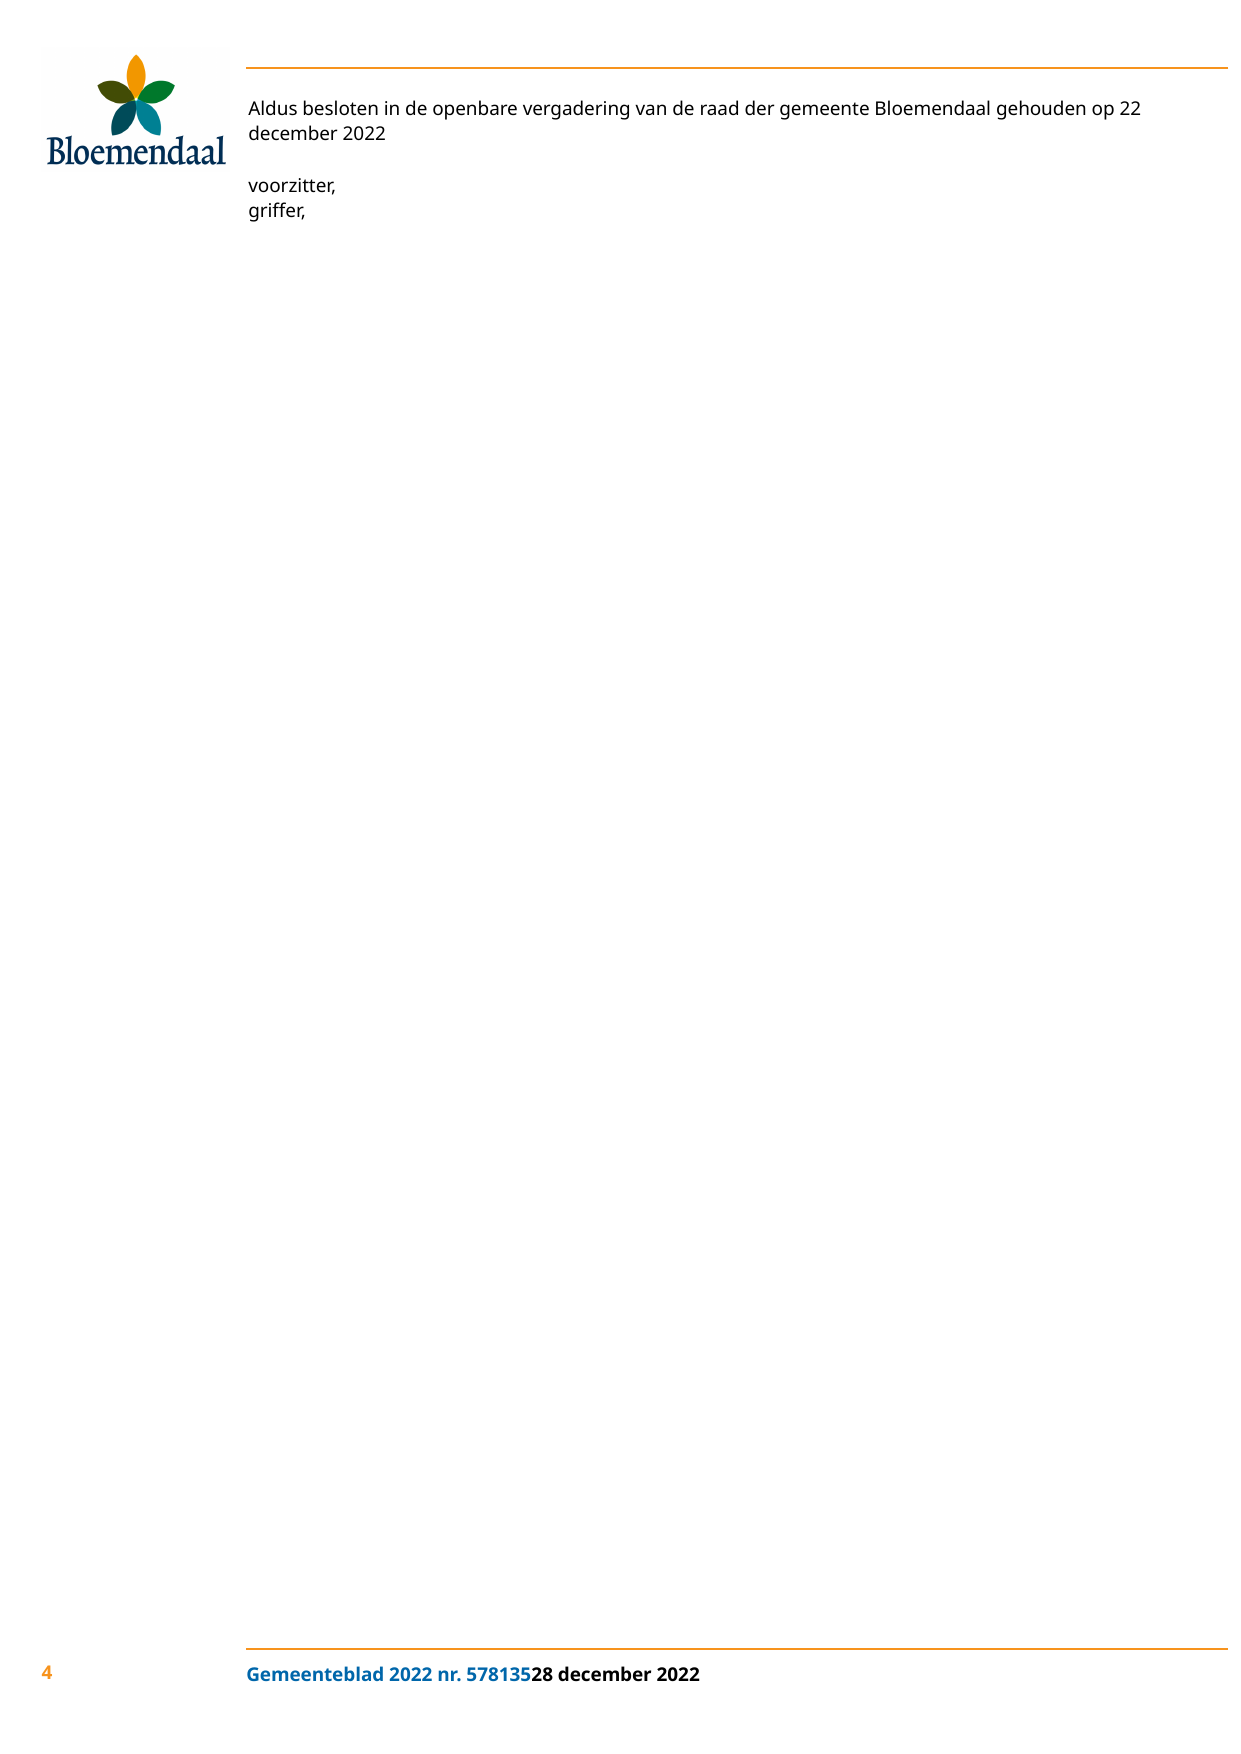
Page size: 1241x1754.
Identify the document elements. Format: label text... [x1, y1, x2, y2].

text griffer, [248, 198, 1152, 223]
text voorzitter, [248, 172, 1152, 198]
text Aldus besloten in de openbare vergadering van de raad der gemeente Bloemendaal gehouden op 22 december 2022 [248, 95, 1152, 146]
picture [41, 47, 231, 172]
